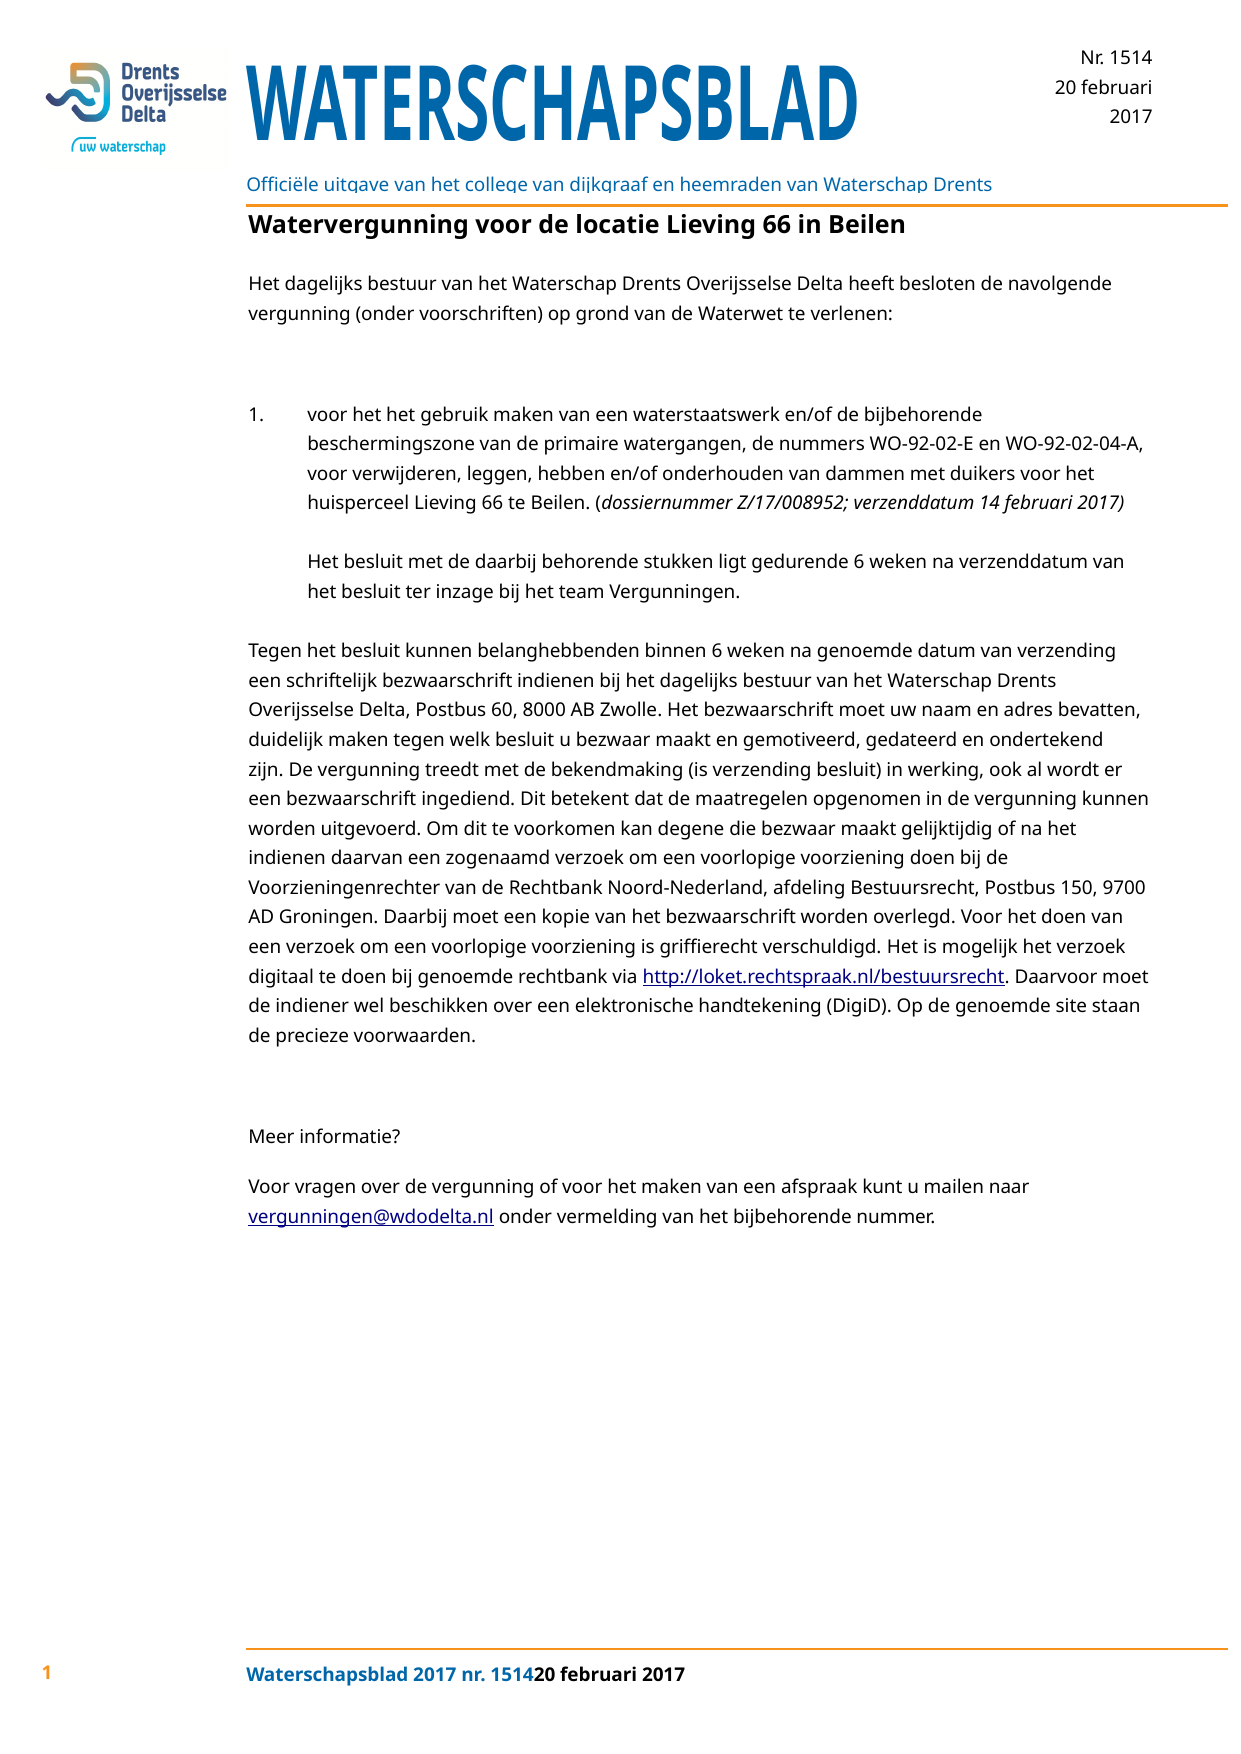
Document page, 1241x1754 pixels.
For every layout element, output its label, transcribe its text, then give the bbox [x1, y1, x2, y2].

text Meer informatie? [248, 1123, 1152, 1148]
text Voor vragen over de vergunning of voor het maken van een afspraak kunt u mailen naar vergunningen@wdodelta.nl onder vermelding van het bijbehorende nummer. [248, 1173, 1152, 1228]
picture [41, 47, 231, 172]
list Het besluit met de daarbij behorende stukken ligt gedurende 6 weken na verzenddatum van het besluit ter inzage bij het team Vergunningen. [248, 549, 1152, 604]
list voor het het gebruik maken van een waterstaatswerk en/of de bijbehorende beschermingszone van de primaire watergangen, de nummers WO-92-02-E en WO-92-02-04-A, voor verwijderen, leggen, hebben en/of onderhouden van dammen met duikers voor het huisperceel Lieving 66 te Beilen. (dossiernummer Z/17/008952; verzenddatum 14 februari 2017) [248, 401, 1152, 515]
text Watervergunning voor de locatie Lieving 66 in Beilen [248, 207, 1152, 241]
text Het dagelijks bestuur van het Waterschap Drents Overijsselse Delta heeft besloten de navolgende vergunning (onder voorschriften) op grond van de Waterwet te verlenen: [248, 270, 1152, 326]
text Tegen het besluit kunnen belanghebbenden binnen 6 weken na genoemde datum van verzending een schriftelijk bezwaarschrift indienen bij het dagelijks bestuur van het Waterschap Drents Overijsselse Delta, Postbus 60, 8000 AB Zwolle. Het bezwaarschrift moet uw naam en adres bevatten, duidelijk maken tegen welk besluit u bezwaar maakt en gemotiveerd, gedateerd en ondertekend zijn. De vergunning treedt met de bekendmaking (is verzending besluit) in werking, ook al wordt er een bezwaarschrift ingediend. Dit betekent dat de maatregelen opgenomen in de vergunning kunnen worden uitgevoerd. Om dit te voorkomen kan degene die bezwaar maakt gelijktijdig of na het indienen daarvan een zogenaamd verzoek om een voorlopige voorziening doen bij de Voorzieningenrechter van de Rechtbank Noord-Nederland, afdeling Bestuursrecht, Postbus 150, 9700 AD Groningen. Daarbij moet een kopie van het bezwaarschrift worden overlegd. Voor het doen van een verzoek om een voorlopige voorziening is griffierecht verschuldigd. Het is mogelijk het verzoek digitaal te doen bij genoemde rechtbank via http://loket.rechtspraak.nl/bestuursrecht. Daarvoor moet de indiener wel beschikken over een elektronische handtekening (DigiD). Op de genoemde site staan de precieze voorwaarden. [248, 637, 1152, 1048]
